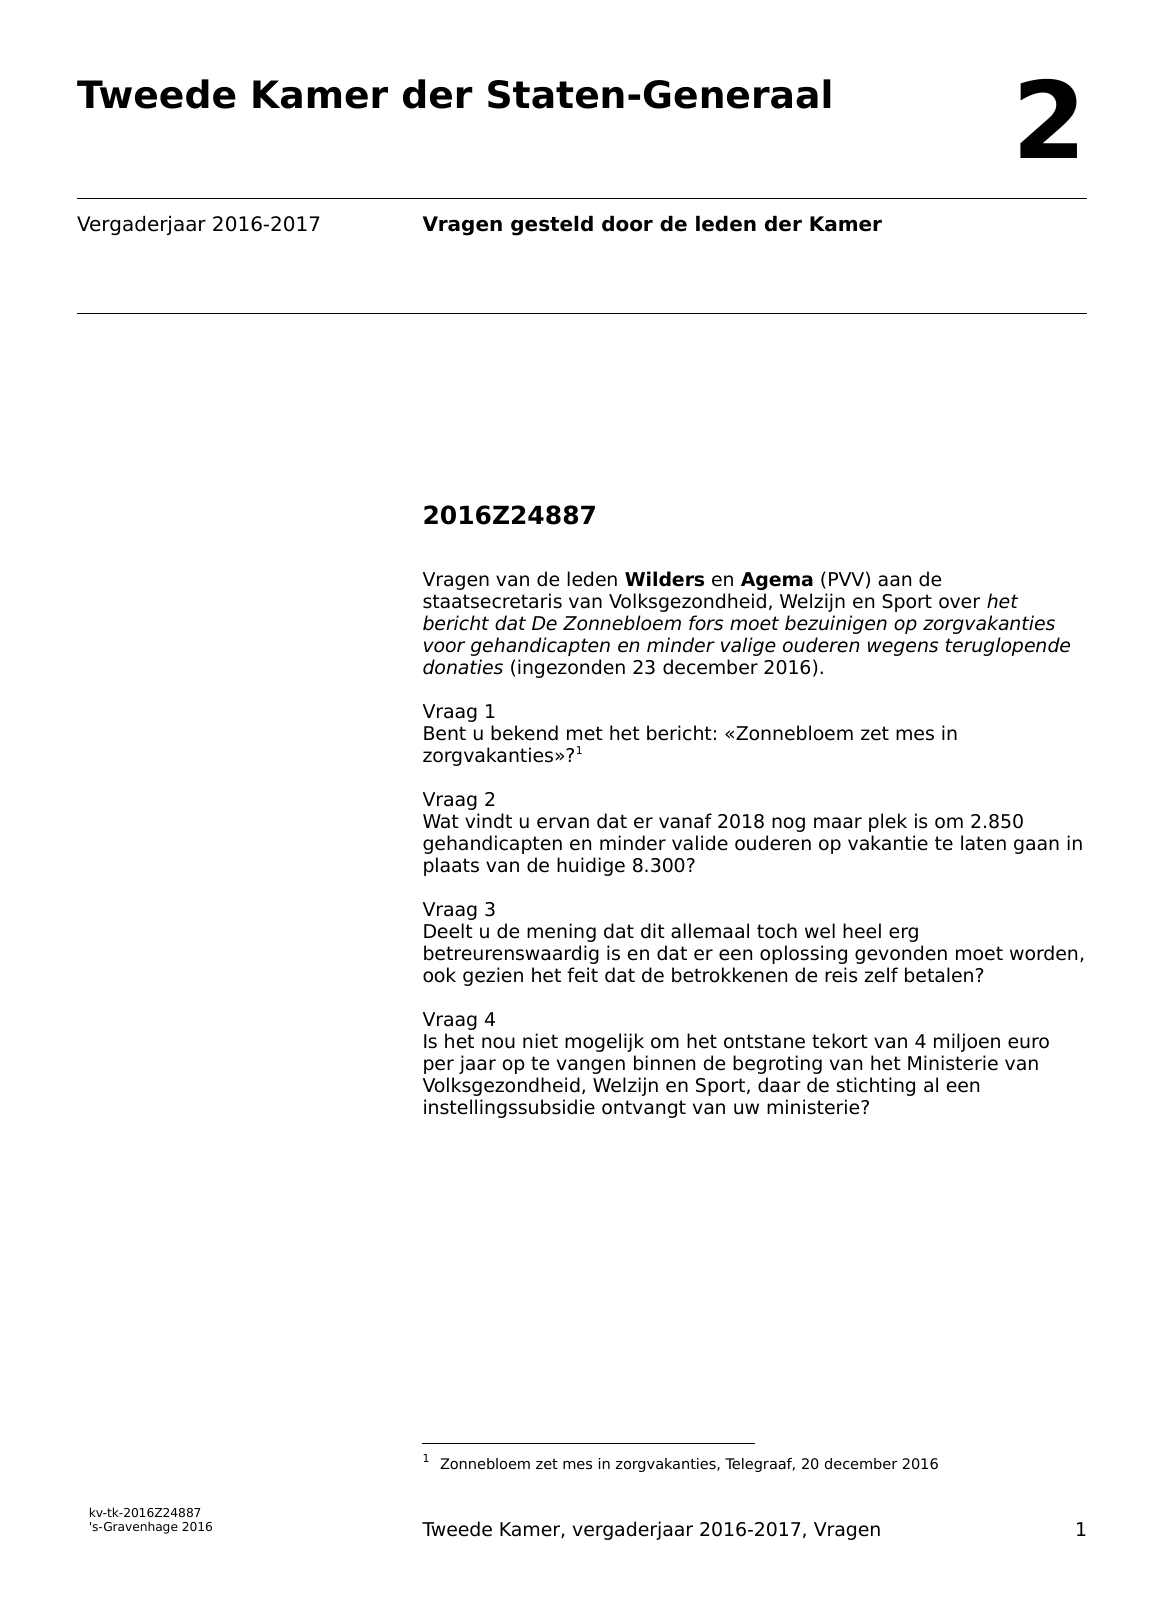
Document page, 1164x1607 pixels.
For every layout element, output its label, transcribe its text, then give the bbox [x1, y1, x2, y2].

text Vraag 2 [422, 789, 1087, 811]
text 's-Gravenhage 2016 [88, 1520, 323, 1534]
text Is het nou niet mogelijk om het ontstane tekort van 4 miljoen euro per jaar op te vangen binnen de begroting van het Ministerie van Volksgezondheid, Welzijn en Sport, daar de stichting al een instellingssubsidie ontvangt van uw ministerie? [422, 1031, 1087, 1119]
table_cell Vergaderjaar 2016-2017 [77, 199, 422, 313]
table_header Tweede Kamer der Staten-Generaal [77, 59, 886, 198]
text Wat vindt u ervan dat er vanaf 2018 nog maar plek is om 2.850 gehandicapten en minder valide ouderen op vakantie te laten gaan in plaats van de huidige 8.300? [422, 811, 1087, 877]
table_header 2 [886, 59, 1087, 198]
text kv-tk-2016Z24887 [88, 1506, 323, 1520]
table_cell Vragen gesteld door de leden der Kamer [422, 199, 1087, 313]
text Bent u bekend met het bericht: «Zonnebloem zet mes in zorgvakanties»? [422, 723, 1087, 767]
text Vraag 1 [422, 701, 1087, 723]
text 2016Z24887 [422, 501, 1087, 531]
text Zonnebloem zet mes in zorgvakanties, Telegraaf, 20 december 2016 [422, 1452, 1087, 1474]
text Vraag 4 [422, 1009, 1087, 1031]
text Deelt u de mening dat dit allemaal toch wel heel erg betreurenswaardig is en dat er een oplossing gevonden moet worden, ook gezien het feit dat de betrokkenen de reis zelf betalen? [422, 921, 1087, 987]
text Vragen van de leden Wilders en Agema (PVV) aan de staatsecretaris van Volksgezondheid, Welzijn en Sport over het bericht dat De Zonnebloem fors moet bezuinigen op zorgvakanties voor gehandicapten en minder valige ouderen wegens teruglopende donaties (ingezonden 23 december 2016). [422, 569, 1087, 679]
text Vraag 3 [422, 899, 1087, 921]
